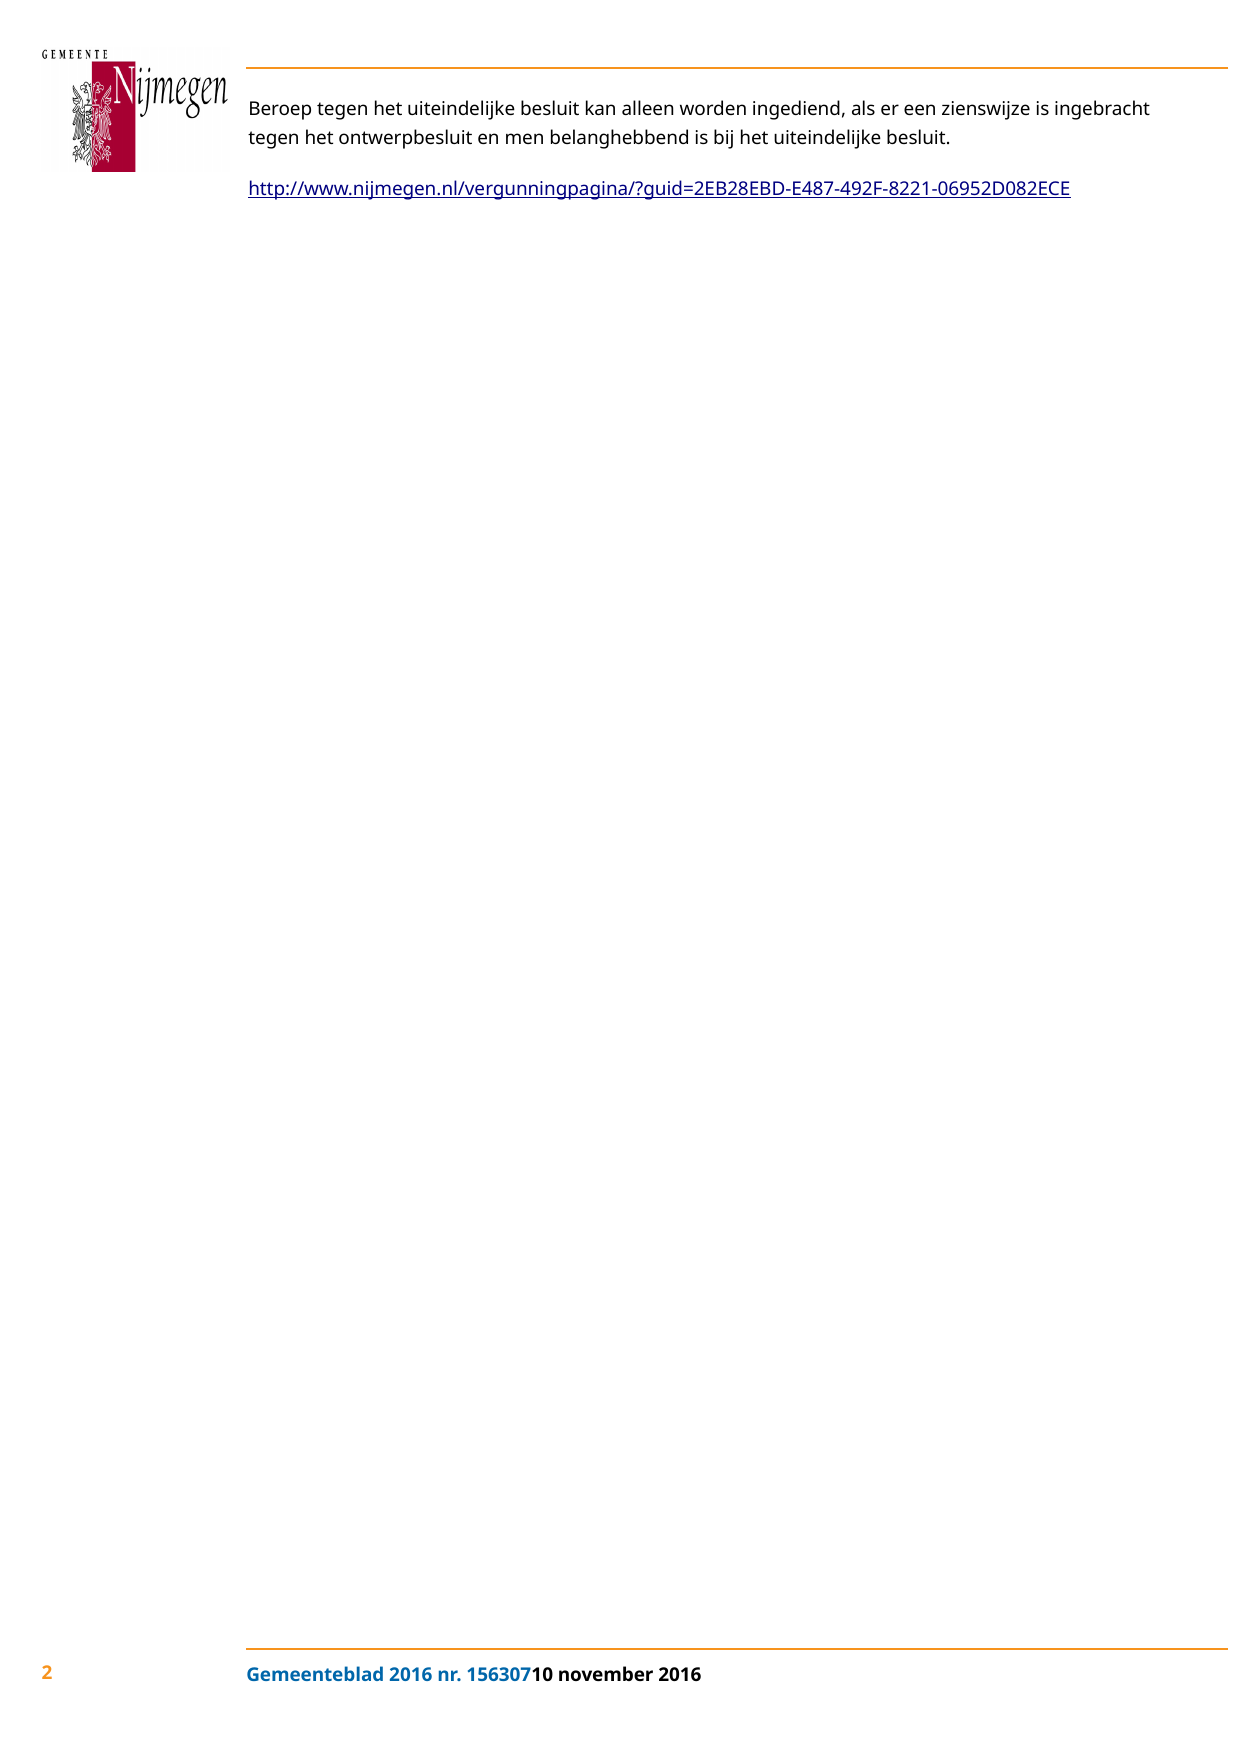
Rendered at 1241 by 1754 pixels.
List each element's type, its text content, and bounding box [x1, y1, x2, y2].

text Beroep tegen het uiteindelijke besluit kan alleen worden ingediend, als er een zienswijze is ingebracht tegen het ontwerpbesluit en men belanghebbend is bij het uiteindelijke besluit. [248, 95, 1152, 150]
picture [41, 47, 231, 172]
text http://www.nijmegen.nl/vergunningpagina/?guid=2EB28EBD-E487-492F-8221-06952D082ECE [248, 175, 1152, 201]
